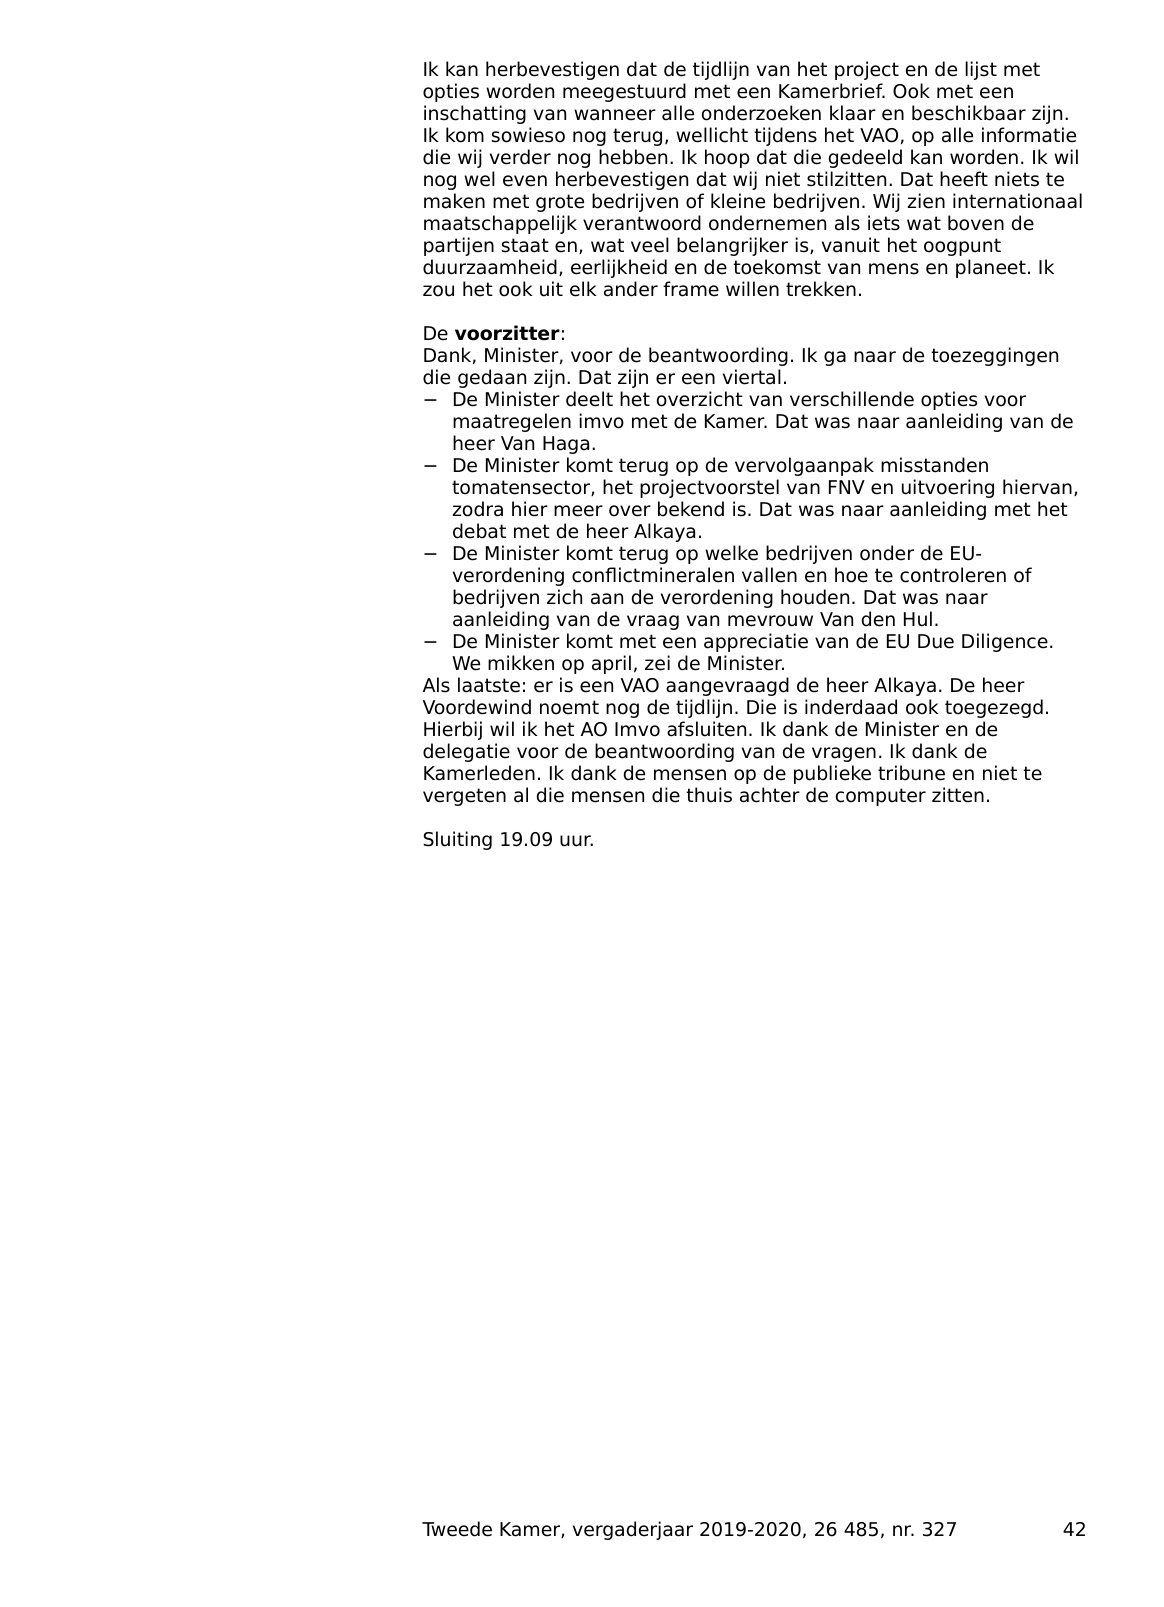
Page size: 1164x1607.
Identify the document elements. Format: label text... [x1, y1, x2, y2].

text Als laatste: er is een VAO aangevraagd de heer Alkaya. De heer Voordewind noemt nog de tijdlijn. Die is inderdaad ook toegezegd. [422, 675, 1087, 719]
text Hierbij wil ik het AO Imvo afsluiten. Ik dank de Minister en de delegatie voor de beantwoording van de vragen. Ik dank de Kamerleden. Ik dank de mensen op de publieke tribune en niet te vergeten al die mensen die thuis achter de computer zitten. [422, 719, 1087, 807]
text Sluiting 19.09 uur. [422, 829, 1087, 851]
text Dank, Minister, voor de beantwoording. Ik ga naar de toezeggingen die gedaan zijn. Dat zijn er een viertal. [422, 345, 1087, 389]
text − De Minister komt terug op de vervolgaanpak misstanden tomatensector, het projectvoorstel van FNV en uitvoering hiervan, zodra hier meer over bekend is. Dat was naar aanleiding met het debat met de heer Alkaya. [422, 455, 1087, 543]
text − De Minister komt met een appreciatie van de EU Due Diligence. We mikken op april, zei de Minister. [422, 631, 1087, 675]
text Ik kan herbevestigen dat de tijdlijn van het project en de lijst met opties worden meegestuurd met een Kamerbrief. Ook met een inschatting van wanneer alle onderzoeken klaar en beschikbaar zijn. Ik kom sowieso nog terug, wellicht tijdens het VAO, op alle informatie die wij verder nog hebben. Ik hoop dat die gedeeld kan worden. Ik wil nog wel even herbevestigen dat wij niet stilzitten. Dat heeft niets te maken met grote bedrijven of kleine bedrijven. Wij zien internationaal maatschappelijk verantwoord ondernemen als iets wat boven de partijen staat en, wat veel belangrijker is, vanuit het oogpunt duurzaamheid, eerlijkheid en de toekomst van mens en planeet. Ik zou het ook uit elk ander frame willen trekken. [422, 59, 1087, 301]
text − De Minister deelt het overzicht van verschillende opties voor maatregelen imvo met de Kamer. Dat was naar aanleiding van de heer Van Haga. [422, 389, 1087, 455]
text De voorzitter: [422, 323, 1087, 345]
text − De Minister komt terug op welke bedrijven onder de EU-verordening conflictmineralen vallen en hoe te controleren of bedrijven zich aan de verordening houden. Dat was naar aanleiding van de vraag van mevrouw Van den Hul. [422, 543, 1087, 631]
